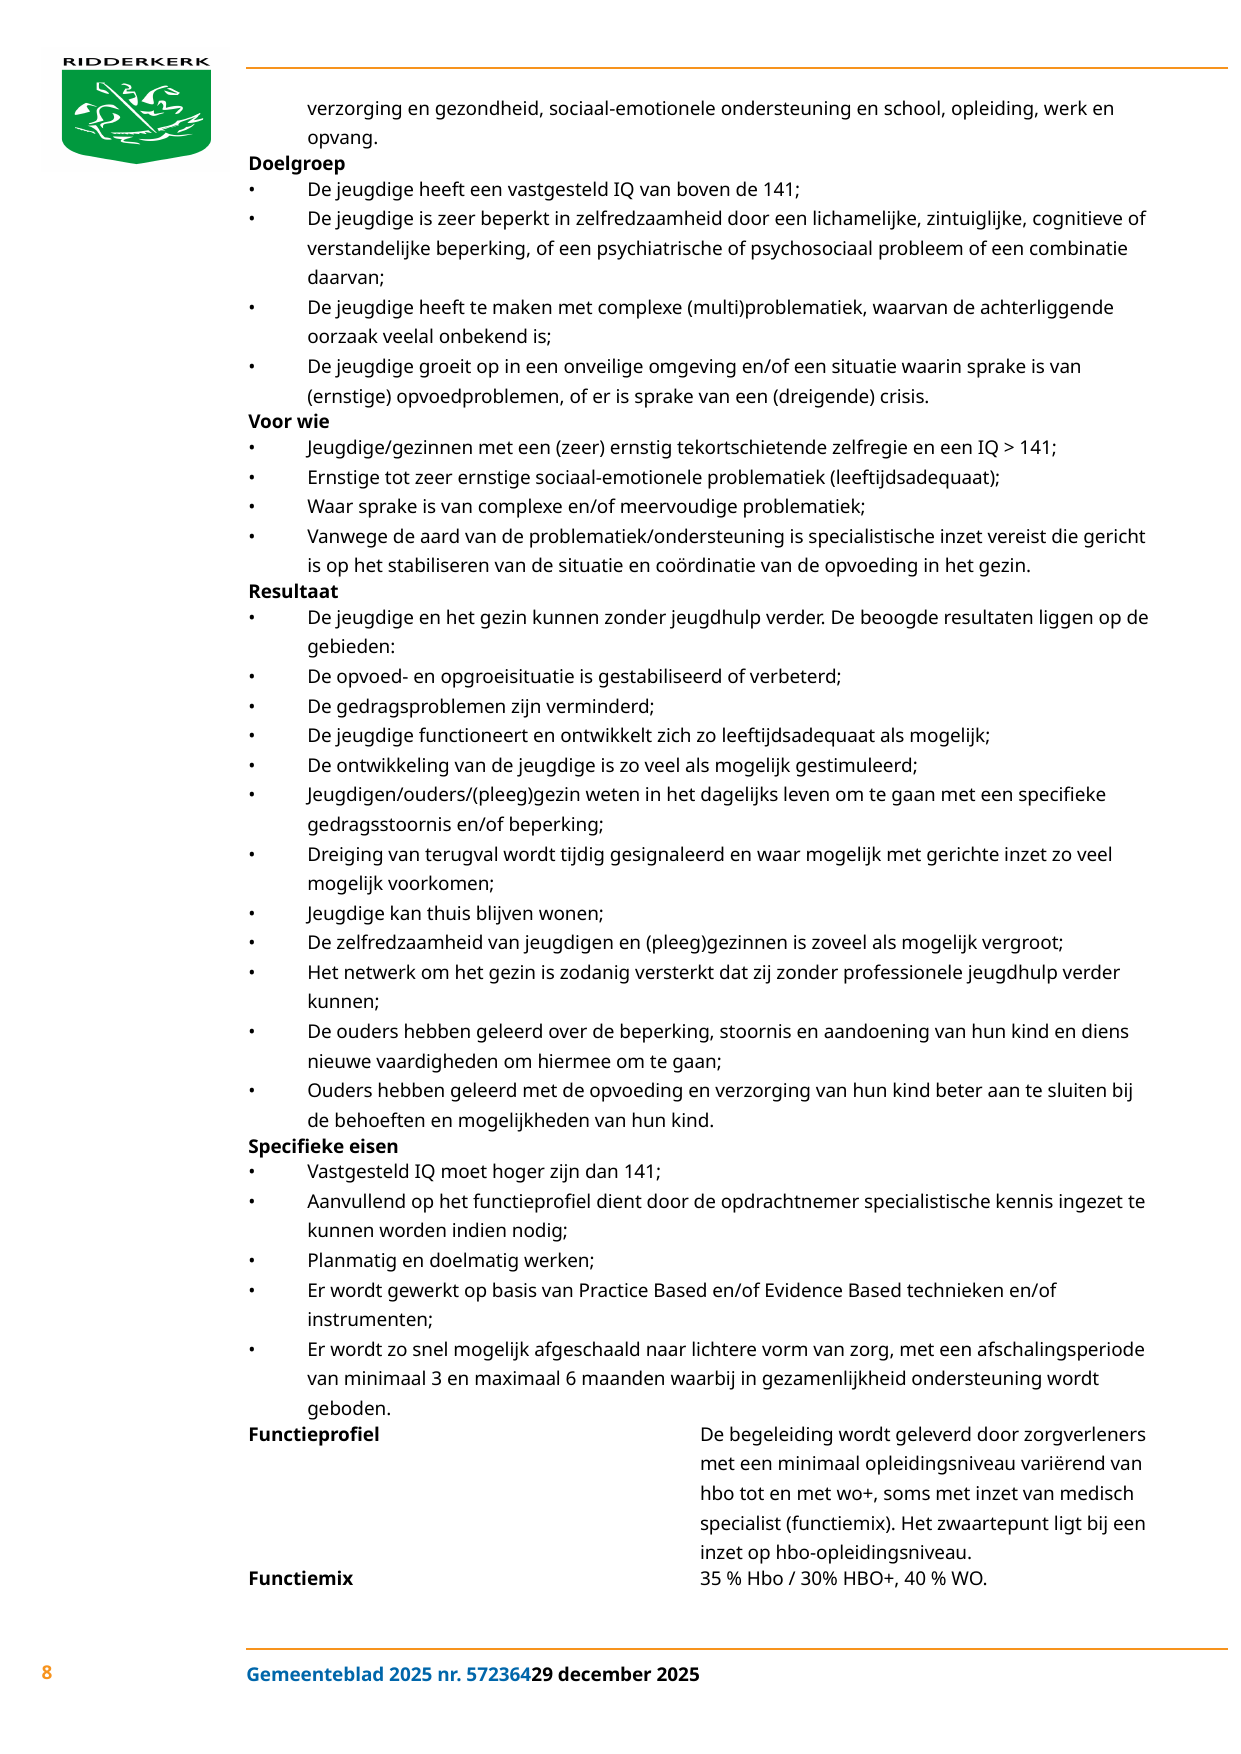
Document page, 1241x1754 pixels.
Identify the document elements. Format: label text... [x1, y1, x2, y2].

table_cell De jeugdige heeft een vastgesteld IQ van boven de 141; De jeugdige is zeer beperkt in zelfredzaamheid door een lichamelijke, zintuiglijke, cognitieve of verstandelijke beperking, of een psychiatrische of psychosociaal probleem of een combinatie daarvan; De jeugdige heeft te maken met complexe (multi)problematiek, waarvan de achterliggende oorzaak veelal onbekend is; De jeugdige groeit op in een onveilige omgeving en/of een situatie waarin sprake is van (ernstige) opvoedproblemen, of er is sprake van een (dreigende) crisis. [248, 176, 1152, 409]
table_cell Specifieke eisen [248, 1133, 1152, 1158]
table_cell Functieprofiel [248, 1421, 700, 1565]
table_cell De jeugdige en het gezin kunnen zonder jeugdhulp verder. De beoogde resultaten liggen op de gebieden: De opvoed- en opgroeisituatie is gestabiliseerd of verbeterd; De gedragsproblemen zijn verminderd; De jeugdige functioneert en ontwikkelt zich zo leeftijdsadequaat als mogelijk; De ontwikkeling van de jeugdige is zo veel als mogelijk gestimuleerd; Jeugdigen/ouders/(pleeg)gezin weten in het dagelijks leven om te gaan met een specifieke gedragsstoornis en/of beperking; Dreiging van terugval wordt tijdig gesignaleerd en waar mogelijk met gerichte inzet zo veel mogelijk voorkomen; Jeugdige kan thuis blijven wonen; De zelfredzaamheid van jeugdigen en (pleeg)gezinnen is zoveel als mogelijk vergroot; Het netwerk om het gezin is zodanig versterkt dat zij zonder professionele jeugdhulp verder kunnen; De ouders hebben geleerd over de beperking, stoornis en aandoening van hun kind en diens nieuwe vaardigheden om hiermee om te gaan; Ouders hebben geleerd met de opvoeding en verzorging van hun kind beter aan te sluiten bij de behoeften en mogelijkheden van hun kind. [248, 604, 1152, 1133]
table_cell [700, 409, 1152, 434]
table_cell De begeleiding wordt geleverd door zorgverleners met een minimaal opleidingsniveau variërend van hbo tot en met wo+, soms met inzet van medisch specialist (functiemix). Het zwaartepunt ligt bij een inzet op hbo-opleidingsniveau. [700, 1421, 1152, 1565]
table_cell Functiemix [248, 1565, 700, 1591]
table_cell Doelgroep [248, 150, 1152, 176]
table_cell 35 % Hbo / 30% HBO+, 40 % WO. [700, 1565, 1152, 1591]
table_cell Jeugdige/gezinnen met een (zeer) ernstig tekortschietende zelfregie en een IQ > 141; Ernstige tot zeer ernstige sociaal-emotionele problematiek (leeftijdsadequaat); Waar sprake is van complexe en/of meervoudige problematiek; Vanwege de aard van de problematiek/ondersteuning is specialistische inzet vereist die gericht is op het stabiliseren van de situatie en coördinatie van de opvoeding in het gezin. [248, 434, 1152, 578]
picture [41, 47, 231, 172]
table_cell Resultaat [248, 579, 1152, 604]
table_cell Vastgesteld IQ moet hoger zijn dan 141; Aanvullend op het functieprofiel dient door de opdrachtnemer specialistische kennis ingezet te kunnen worden indien nodig; Planmatig en doelmatig werken; Er wordt gewerkt op basis van Practice Based en/of Evidence Based technieken en/of instrumenten; Er wordt zo snel mogelijk afgeschaald naar lichtere vorm van zorg, met een afschalingsperiode van minimaal 3 en maximaal 6 maanden waarbij in gezamenlijkheid ondersteuning wordt geboden. [248, 1159, 1152, 1421]
table_cell Voor wie [248, 409, 700, 434]
table_cell verzorging en gezondheid, sociaal-emotionele ondersteuning en school, opleiding, werk en opvang. [248, 95, 1152, 150]
